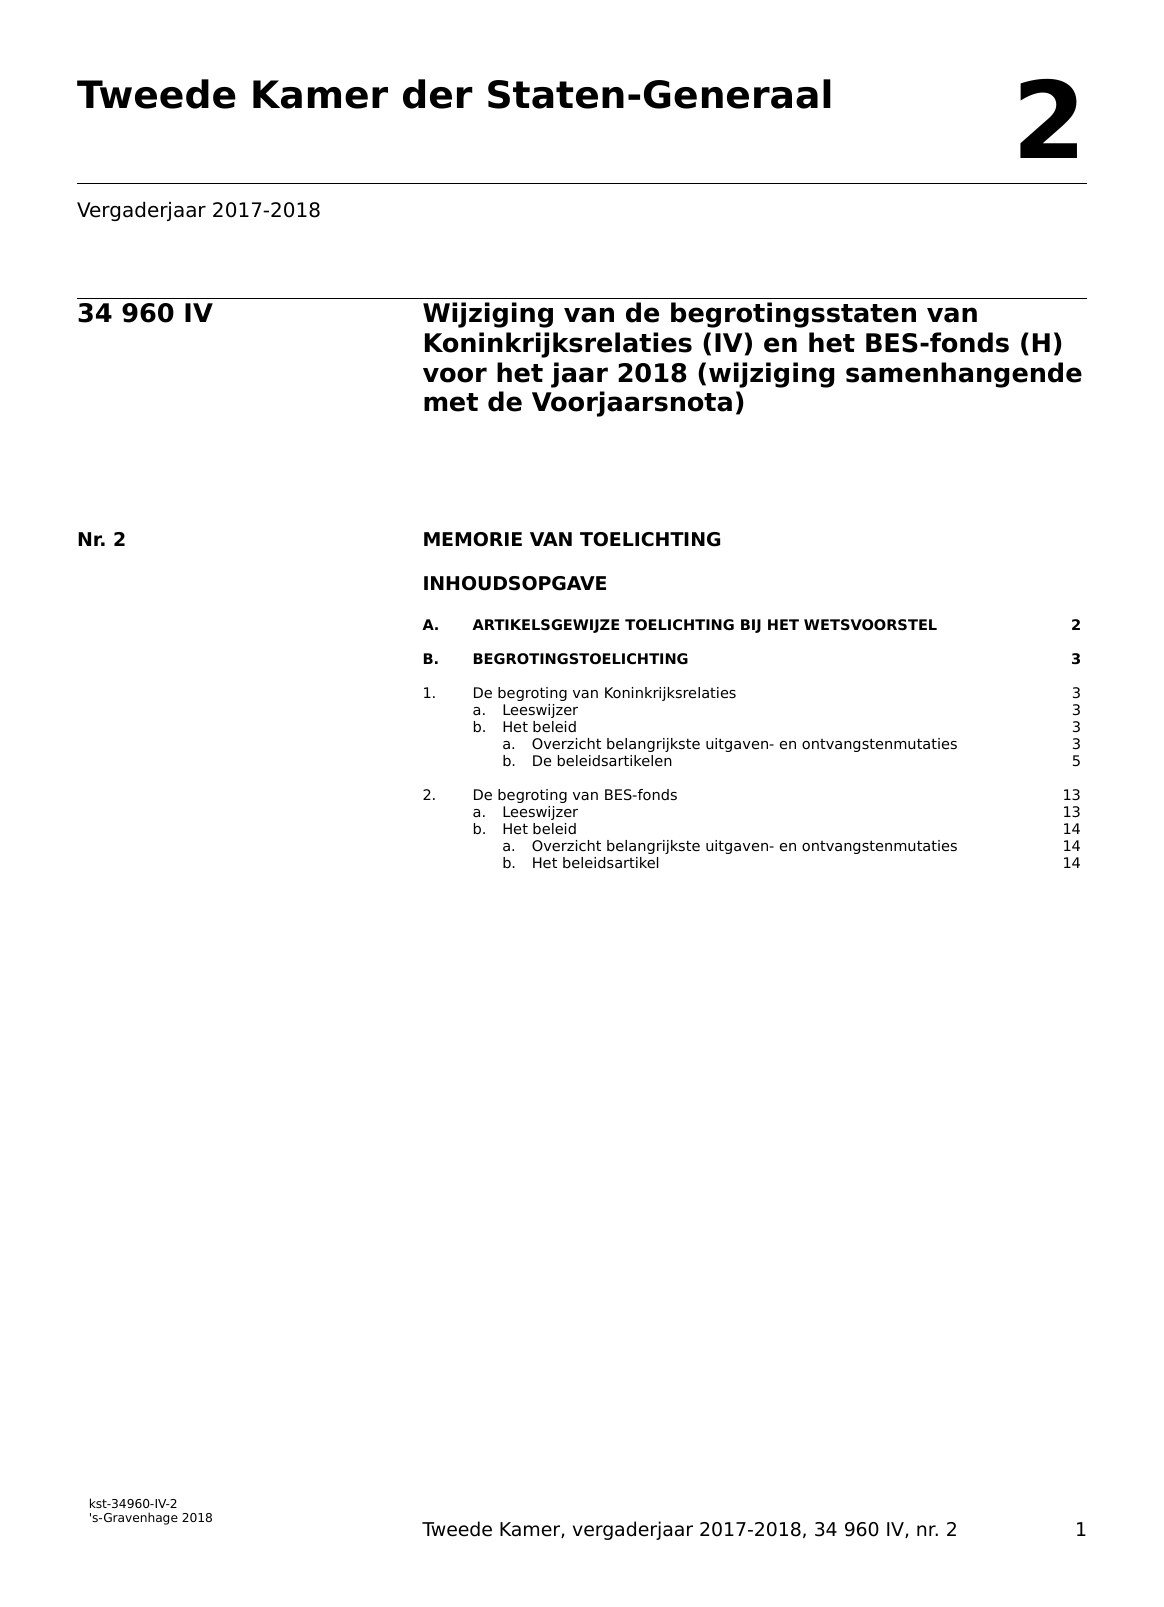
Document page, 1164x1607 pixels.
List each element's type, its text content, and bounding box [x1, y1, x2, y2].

table_header ARTIKELSGEWIJZE TOELICHTING BIJ HET WETSVOORSTEL [467, 617, 1013, 634]
table_cell 1. [422, 685, 467, 702]
table_cell Vergaderjaar 2017-2018 [77, 184, 1087, 298]
table_cell Overzicht belangrijkste uitgaven- en ontvangstenmutaties [526, 736, 1013, 753]
subtitle Nr. 2 MEMORIE VAN TOELICHTING [77, 529, 1087, 551]
table_cell [467, 668, 496, 685]
text kst-34960-IV-2 [88, 1497, 323, 1511]
table_cell [467, 770, 496, 787]
table_cell a. [467, 702, 496, 719]
table_cell [496, 668, 526, 685]
table_cell [1013, 770, 1087, 787]
table_cell [467, 753, 496, 769]
table_cell De beleidsartikelen [526, 753, 1013, 769]
table_cell [422, 719, 467, 736]
table_cell BEGROTINGSTOELICHTING [467, 651, 1013, 668]
table_cell 5 [1013, 753, 1087, 769]
table_cell Leeswijzer [496, 804, 1013, 821]
table_cell b. [496, 855, 526, 871]
table_cell Het beleidsartikel [526, 855, 1013, 871]
subtitle INHOUDSOPGAVE [422, 573, 1087, 595]
table_cell [422, 855, 467, 871]
table_cell [467, 634, 496, 651]
table_cell 3 [1013, 736, 1087, 753]
table_cell [496, 634, 526, 651]
table_cell a. [496, 838, 526, 854]
table_header A. [422, 617, 467, 634]
table_cell 3 [1013, 651, 1087, 668]
table_cell [422, 770, 467, 787]
table_header Tweede Kamer der Staten-Generaal [77, 59, 886, 183]
table_cell a. [467, 804, 496, 821]
table_cell 3 [1013, 685, 1087, 702]
table_cell [422, 804, 467, 821]
table_cell 13 [1013, 804, 1087, 821]
table_cell Het beleid [496, 719, 1013, 736]
table_cell B. [422, 651, 467, 668]
table_cell [422, 668, 467, 685]
table_cell [526, 770, 1013, 787]
table_cell [1013, 634, 1087, 651]
table_cell 14 [1013, 838, 1087, 854]
table_cell [1013, 668, 1087, 685]
table_cell b. [467, 821, 496, 837]
table_cell [467, 838, 496, 854]
table_cell Overzicht belangrijkste uitgaven- en ontvangstenmutaties [526, 838, 1013, 854]
table_cell b. [496, 753, 526, 769]
table_cell [422, 821, 467, 837]
table_cell Het beleid [496, 821, 1013, 837]
table_cell [422, 702, 467, 719]
table_cell De begroting van BES-fonds [467, 787, 1013, 803]
table_cell [422, 753, 467, 769]
table_cell 2. [422, 787, 467, 803]
text 's-Gravenhage 2018 [88, 1511, 323, 1525]
table_cell 3 [1013, 719, 1087, 736]
table_cell 13 [1013, 787, 1087, 803]
table_cell 3 [1013, 702, 1087, 719]
table_cell b. [467, 719, 496, 736]
subtitle 34 960 IV Wijziging van de begrotingsstaten van Koninkrijksrelaties (IV) en het BES-fonds (H) voor het jaar 2018 (wijziging samenhangende met de Voorjaarsnota) [77, 299, 1087, 418]
table_cell [422, 634, 467, 651]
table_cell [422, 736, 467, 753]
table_cell Leeswijzer [496, 702, 1013, 719]
table_cell [467, 736, 496, 753]
table_cell [526, 668, 1013, 685]
table_cell [422, 838, 467, 854]
table_cell [467, 855, 496, 871]
table_cell [496, 770, 526, 787]
table_header 2 [886, 59, 1087, 183]
table_cell 14 [1013, 855, 1087, 871]
table_header 2 [1013, 617, 1087, 634]
table_cell a. [496, 736, 526, 753]
table_cell De begroting van Koninkrijksrelaties [467, 685, 1013, 702]
table_cell 14 [1013, 821, 1087, 837]
table_cell [526, 634, 1013, 651]
